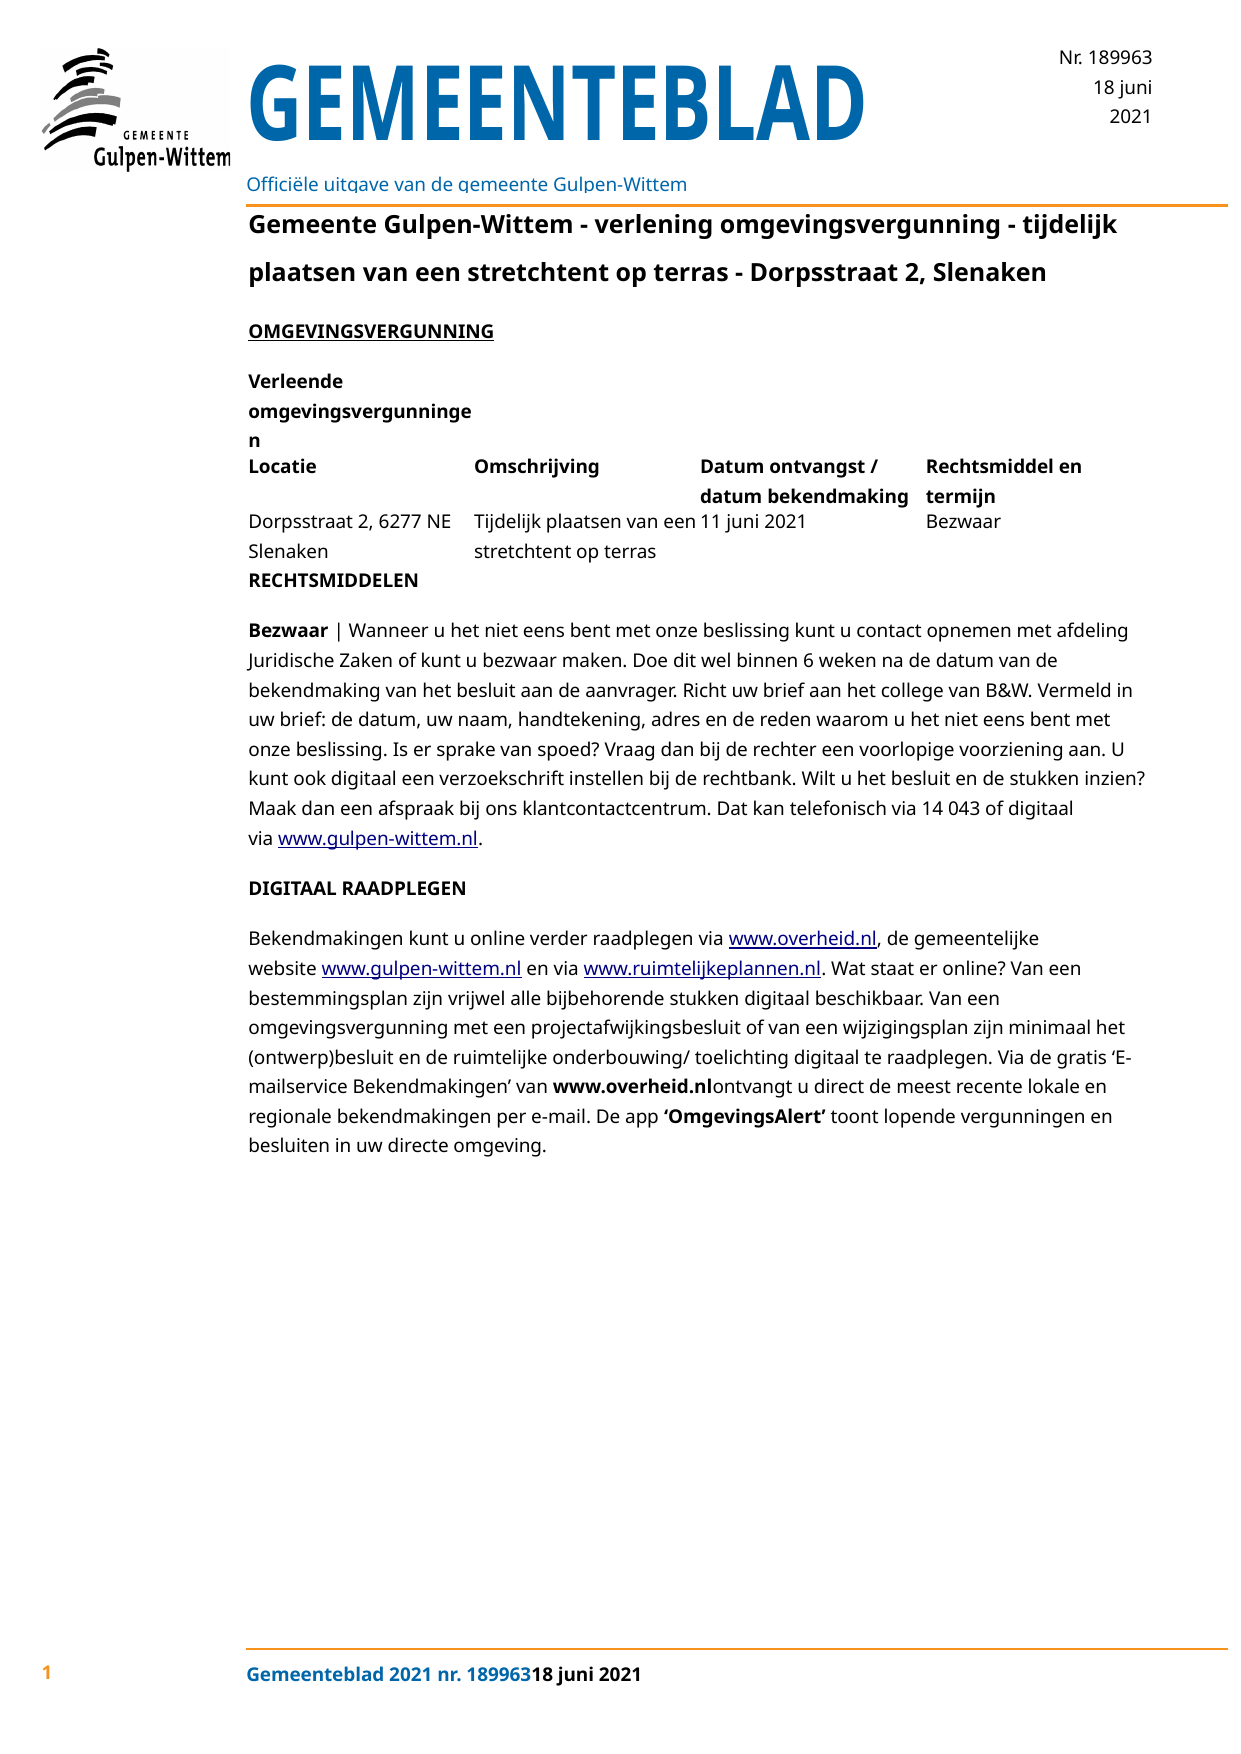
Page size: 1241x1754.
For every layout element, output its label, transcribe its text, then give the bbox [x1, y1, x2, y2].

table_cell Tijdelijk plaatsen van een stretchtent op terras [474, 509, 700, 564]
picture [41, 47, 231, 172]
table_cell Datum ontvangst / datum bekendmaking [700, 453, 926, 509]
table_cell 11 juni 2021 [700, 509, 926, 564]
text OMGEVINGSVERGUNNING [248, 318, 1152, 344]
text RECHTSMIDDELEN [248, 567, 1152, 593]
text Bekendmakingen kunt u online verder raadplegen via www.overheid.nl, de gemeentelijke website www.gulpen-wittem.nl en via www.ruimtelijkeplannen.nl. Wat staat er online? Van een bestemmingsplan zijn vrijwel alle bijbehorende stukken digitaal beschikbaar. Van een omgevingsvergunning met een projectafwijkingsbesluit of van een wijzigingsplan zijn minimaal het (ontwerp)besluit en de ruimtelijke onderbouwing/ toelichting digitaal te raadplegen. Via de gratis ‘E-mailservice Bekendmakingen’ van www.overheid.nlontvangt u direct de meest recente lokale en regionale bekendmakingen per e-mail. De app ‘OmgevingsAlert’ toont lopende vergunningen en besluiten in uw directe omgeving. [248, 926, 1152, 1158]
table_cell Bezwaar [926, 509, 1152, 564]
table_cell Locatie [248, 453, 474, 509]
table_cell Dorpsstraat 2, 6277 NE Slenaken [248, 509, 474, 564]
text Bezwaar | Wanneer u het niet eens bent met onze beslissing kunt u contact opnemen met afdeling Juridische Zaken of kunt u bezwaar maken. Doe dit wel binnen 6 weken na de datum van de bekendmaking van het besluit aan de aanvrager. Richt uw brief aan het college van B&W. Vermeld in uw brief: de datum, uw naam, handtekening, adres en de reden waarom u het niet eens bent met onze beslissing. Is er sprake van spoed? Vraag dan bij de rechter een voorlopige voorziening aan. U kunt ook digitaal een verzoekschrift instellen bij de rechtbank. Wilt u het besluit en de stukken inzien? Maak dan een afspraak bij ons klantcontactcentrum. Dat kan telefonisch via 14 043 of digitaal via www.gulpen-wittem.nl. [248, 618, 1152, 850]
table_cell Omschrijving [474, 453, 700, 509]
text Gemeente Gulpen-Wittem - verlening omgevingsvergunning - tijdelijk plaatsen van een stretchtent op terras - Dorpsstraat 2, Slenaken [248, 207, 1152, 288]
table_header [474, 369, 700, 453]
text DIGITAAL RAADPLEGEN [248, 875, 1152, 901]
table_cell Rechtsmiddel en termijn [926, 453, 1152, 509]
table_header [700, 369, 926, 453]
table_header [926, 369, 1152, 453]
table_header Verleende omgevingsvergunningen [248, 369, 474, 453]
